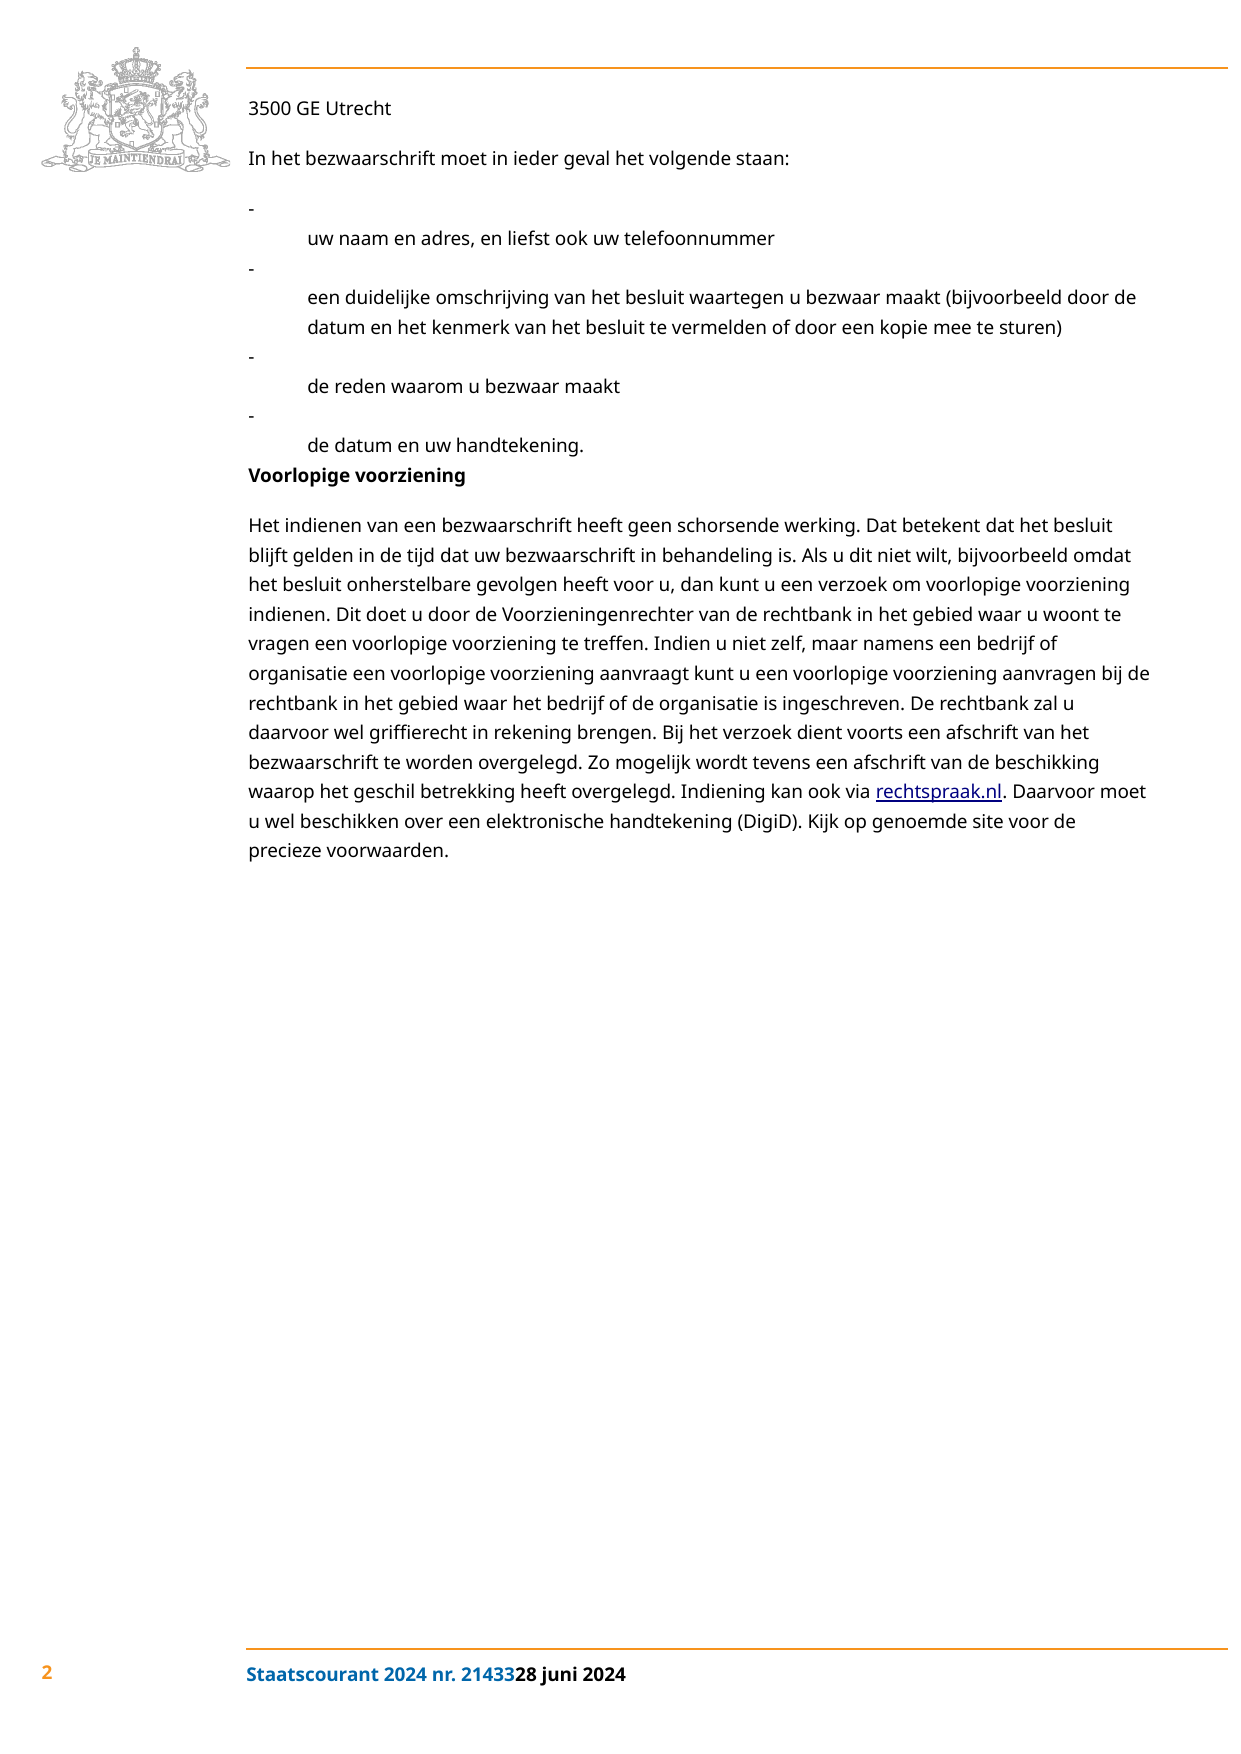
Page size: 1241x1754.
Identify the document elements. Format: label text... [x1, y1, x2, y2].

list de datum en uw handtekening. [248, 432, 1152, 458]
text 3500 GE Utrecht [248, 95, 1152, 121]
text In het bezwaarschrift moet in ieder geval het volgende staan: [248, 145, 1152, 171]
picture [41, 47, 231, 172]
text Voorlopige voorziening [248, 462, 1152, 488]
text Het indienen van een bezwaarschrift heeft geen schorsende werking. Dat betekent dat het besluit blijft gelden in de tijd dat uw bezwaarschrift in behandeling is. Als u dit niet wilt, bijvoorbeeld omdat het besluit onherstelbare gevolgen heeft voor u, dan kunt u een verzoek om voorlopige voorziening indienen. Dit doet u door de Voorzieningenrechter van de rechtbank in het gebied waar u woont te vragen een voorlopige voorziening te treffen. Indien u niet zelf, maar namens een bedrijf of organisatie een voorlopige voorziening aanvraagt kunt u een voorlopige voorziening aanvragen bij de rechtbank in het gebied waar het bedrijf of de organisatie is ingeschreven. De rechtbank zal u daarvoor wel griffierecht in rekening brengen. Bij het verzoek dient voorts een afschrift van het bezwaarschrift te worden overgelegd. Zo mogelijk wordt tevens een afschrift van de beschikking waarop het geschil betrekking heeft overgelegd. Indiening kan ook via rechtspraak.nl. Daarvoor moet u wel beschikken over een elektronische handtekening (DigiD). Kijk op genoemde site voor de precieze voorwaarden. [248, 512, 1152, 863]
list een duidelijke omschrijving van het besluit waartegen u bezwaar maakt (bijvoorbeeld door de datum en het kenmerk van het besluit te vermelden of door een kopie mee te sturen) [248, 284, 1152, 340]
list uw naam en adres, en liefst ook uw telefoonnummer [248, 225, 1152, 251]
list de reden waarom u bezwaar maakt [248, 373, 1152, 399]
